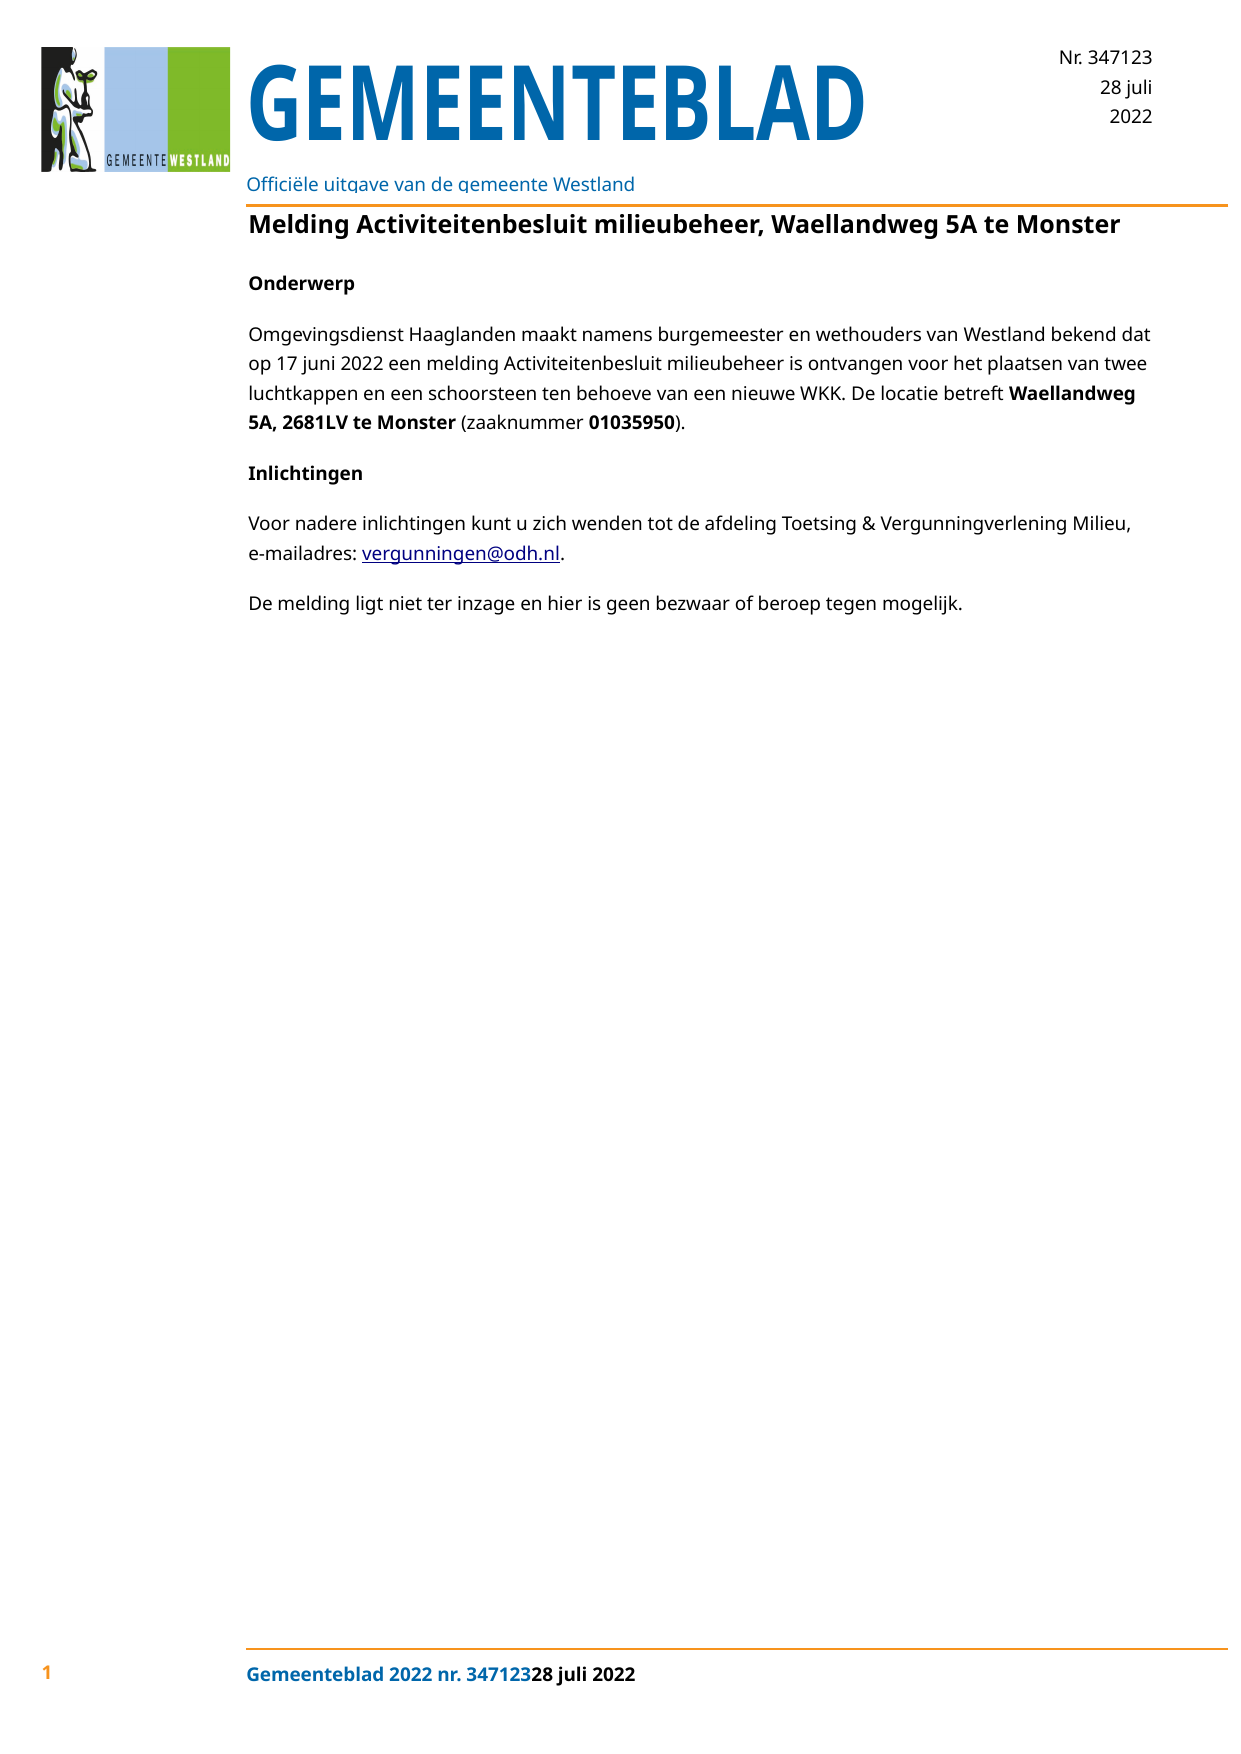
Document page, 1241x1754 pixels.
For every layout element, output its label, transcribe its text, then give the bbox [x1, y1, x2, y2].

picture [41, 47, 231, 172]
text Inlichtingen [248, 460, 1152, 486]
text Voor nadere inlichtingen kunt u zich wenden tot de afdeling Toetsing & Vergunningverlening Milieu, e-mailadres: vergunningen@odh.nl. [248, 510, 1152, 566]
text Onderwerp [248, 270, 1152, 296]
text De melding ligt niet ter inzage en hier is geen bezwaar of beroep tegen mogelijk. [248, 590, 1152, 616]
text Melding Activiteitenbesluit milieubeheer, Waellandweg 5A te Monster [248, 207, 1152, 241]
text Omgevingsdienst Haaglanden maakt namens burgemeester en wethouders van Westland bekend dat op 17 juni 2022 een melding Activiteitenbesluit milieubeheer is ontvangen voor het plaatsen van twee luchtkappen en een schoorsteen ten behoeve van een nieuwe WKK. De locatie betreft Waellandweg 5A, 2681LV te Monster (zaaknummer 01035950). [248, 321, 1152, 435]
